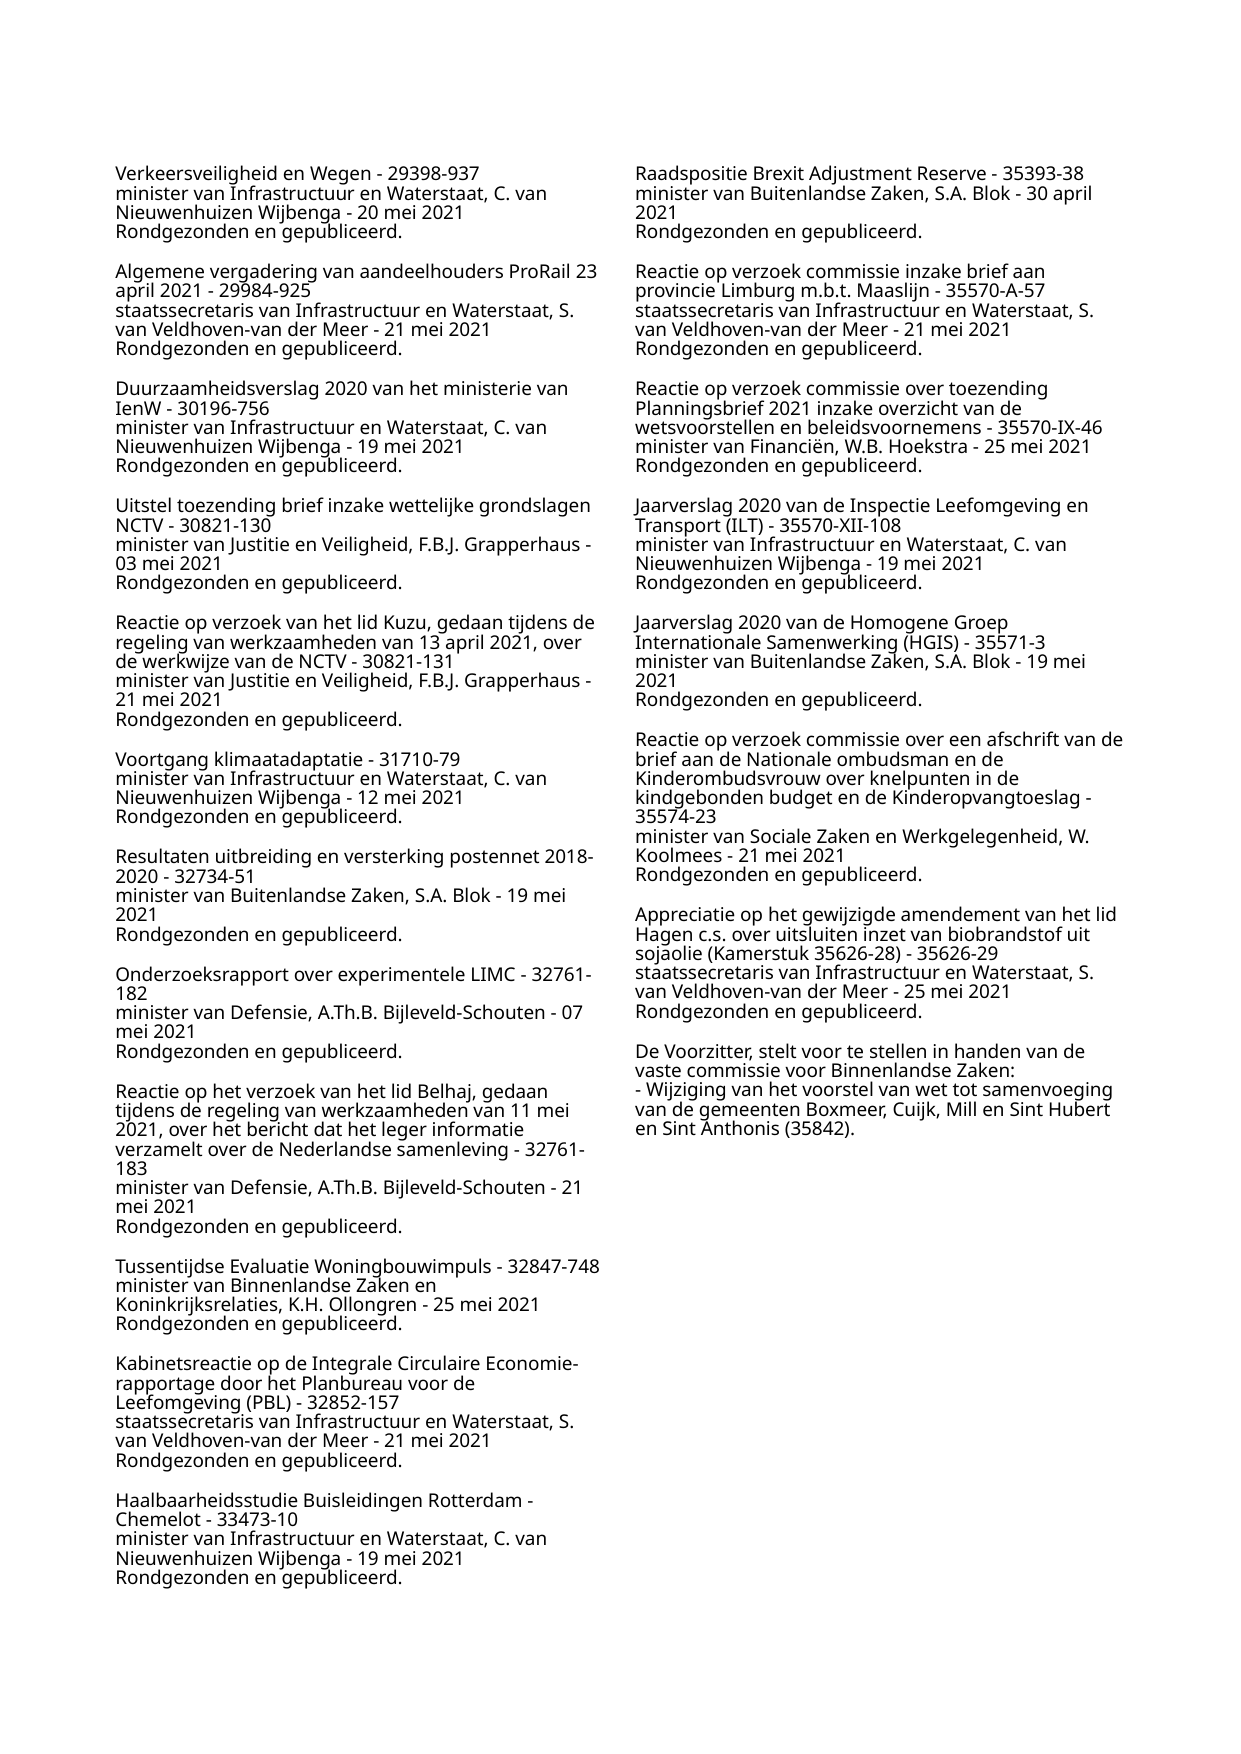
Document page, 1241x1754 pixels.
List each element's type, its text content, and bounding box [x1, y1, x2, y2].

text minister van Buitenlandse Zaken, S.A. Blok - 19 mei 2021 [115, 887, 605, 926]
text Rondgezonden en gepubliceerd. [115, 1452, 605, 1471]
text Rondgezonden en gepubliceerd. [115, 711, 605, 730]
text minister van Buitenlandse Zaken, S.A. Blok - 30 april 2021 [635, 184, 1125, 223]
text Rondgezonden en gepubliceerd. [115, 223, 605, 242]
text De Voorzitter, stelt voor te stellen in handen van de vaste commissie voor Binnenlandse Zaken: [635, 1043, 1125, 1081]
text Rondgezonden en gepubliceerd. [115, 926, 605, 945]
text minister van Infrastructuur en Waterstaat, C. van Nieuwenhuizen Wijbenga - 12 mei 2021 [115, 770, 605, 808]
text Resultaten uitbreiding en versterking postennet 2018-2020 - 32734-51 [115, 848, 605, 887]
text Rondgezonden en gepubliceerd. [635, 223, 1125, 242]
text Verkeersveiligheid en Wegen - 29398-937 [115, 165, 605, 184]
text Haalbaarheidsstudie Buisleidingen Rotterdam - Chemelot - 33473-10 [115, 1492, 605, 1530]
text Jaarverslag 2020 van de Homogene Groep Internationale Samenwerking (HGIS) - 35571-3 [635, 614, 1125, 653]
text minister van Defensie, A.Th.B. Bijleveld-Schouten - 21 mei 2021 [115, 1179, 605, 1218]
text Rondgezonden en gepubliceerd. [115, 1218, 605, 1237]
text Rondgezonden en gepubliceerd. [635, 574, 1125, 594]
text staatssecretaris van Infrastructuur en Waterstaat, S. van Veldhoven-van der Meer - 25 mei 2021 [635, 964, 1125, 1003]
text staatssecretaris van Infrastructuur en Waterstaat, S. van Veldhoven-van der Meer - 21 mei 2021 [635, 302, 1125, 340]
text minister van Justitie en Veiligheid, F.B.J. Grapperhaus - 03 mei 2021 [115, 536, 605, 574]
text minister van Defensie, A.Th.B. Bijleveld-Schouten - 07 mei 2021 [115, 1004, 605, 1043]
text Kabinetsreactie op de Integrale Circulaire Economie-rapportage door het Planbureau voor de Leefomgeving (PBL) - 32852-157 [115, 1355, 605, 1413]
text minister van Binnenlandse Zaken en Koninkrijksrelaties, K.H. Ollongren - 25 mei 2021 [115, 1277, 605, 1315]
text minister van Infrastructuur en Waterstaat, C. van Nieuwenhuizen Wijbenga - 19 mei 2021 [115, 1530, 605, 1569]
text minister van Infrastructuur en Waterstaat, C. van Nieuwenhuizen Wijbenga - 20 mei 2021 [115, 184, 605, 223]
text Jaarverslag 2020 van de Inspectie Leefomgeving en Transport (ILT) - 35570-XII-108 [635, 497, 1125, 536]
text Rondgezonden en gepubliceerd. [635, 1003, 1125, 1022]
text Tussentijdse Evaluatie Woningbouwimpuls - 32847-748 [115, 1258, 605, 1277]
text staatssecretaris van Infrastructuur en Waterstaat, S. van Veldhoven-van der Meer - 21 mei 2021 [115, 1413, 605, 1452]
text Reactie op verzoek commissie over toezending Planningsbrief 2021 inzake overzicht van de wetsvoorstellen en beleidsvoornemens - 35570-IX-46 [635, 380, 1125, 438]
text Reactie op verzoek commissie inzake brief aan provincie Limburg m.b.t. Maaslijn - 35570-A-57 [635, 263, 1125, 302]
text Rondgezonden en gepubliceerd. [115, 574, 605, 594]
text Rondgezonden en gepubliceerd. [115, 340, 605, 359]
text Rondgezonden en gepubliceerd. [115, 1043, 605, 1062]
text Rondgezonden en gepubliceerd. [635, 340, 1125, 359]
text minister van Infrastructuur en Waterstaat, C. van Nieuwenhuizen Wijbenga - 19 mei 2021 [635, 536, 1125, 574]
text Rondgezonden en gepubliceerd. [115, 457, 605, 477]
text minister van Financiën, W.B. Hoekstra - 25 mei 2021 [635, 438, 1125, 457]
text minister van Infrastructuur en Waterstaat, C. van Nieuwenhuizen Wijbenga - 19 mei 2021 [115, 419, 605, 457]
text Rondgezonden en gepubliceerd. [635, 691, 1125, 711]
text minister van Sociale Zaken en Werkgelegenheid, W. Koolmees - 21 mei 2021 [635, 828, 1125, 866]
text Rondgezonden en gepubliceerd. [635, 866, 1125, 886]
text Reactie op het verzoek van het lid Belhaj, gedaan tijdens de regeling van werkzaamheden van 11 mei 2021, over het bericht dat het leger informatie verzamelt over de Nederlandse samenleving - 32761-183 [115, 1083, 605, 1179]
text Raadspositie Brexit Adjustment Reserve - 35393-38 [635, 165, 1125, 184]
text Algemene vergadering van aandeelhouders ProRail 23 april 2021 - 29984-925 [115, 263, 605, 302]
text Uitstel toezending brief inzake wettelijke grondslagen NCTV - 30821-130 [115, 497, 605, 536]
text Reactie op verzoek commissie over een afschrift van de brief aan de Nationale ombudsman en de Kinderombudsvrouw over knelpunten in de kindgebonden budget en de Kinderopvangtoeslag - 35574-23 [635, 731, 1125, 828]
text Appreciatie op het gewijzigde amendement van het lid Hagen c.s. over uitsluiten inzet van biobrandstof uit sojaolie (Kamerstuk 35626-28) - 35626-29 [635, 906, 1125, 964]
text minister van Buitenlandse Zaken, S.A. Blok - 19 mei 2021 [635, 653, 1125, 691]
text Rondgezonden en gepubliceerd. [115, 1569, 605, 1588]
text - Wijziging van het voorstel van wet tot samenvoeging van de gemeenten Boxmeer, Cuijk, Mill en Sint Hubert en Sint Anthonis (35842). [635, 1081, 1125, 1139]
text Voortgang klimaatadaptatie - 31710-79 [115, 751, 605, 770]
text Onderzoeksrapport over experimentele LIMC - 32761-182 [115, 966, 605, 1004]
text Rondgezonden en gepubliceerd. [635, 457, 1125, 477]
text minister van Justitie en Veiligheid, F.B.J. Grapperhaus - 21 mei 2021 [115, 672, 605, 711]
text Rondgezonden en gepubliceerd. [115, 1315, 605, 1335]
text Reactie op verzoek van het lid Kuzu, gedaan tijdens de regeling van werkzaamheden van 13 april 2021, over de werkwijze van de NCTV - 30821-131 [115, 614, 605, 672]
text staatssecretaris van Infrastructuur en Waterstaat, S. van Veldhoven-van der Meer - 21 mei 2021 [115, 302, 605, 340]
text Duurzaamheidsverslag 2020 van het ministerie van IenW - 30196-756 [115, 380, 605, 419]
text Rondgezonden en gepubliceerd. [115, 808, 605, 828]
